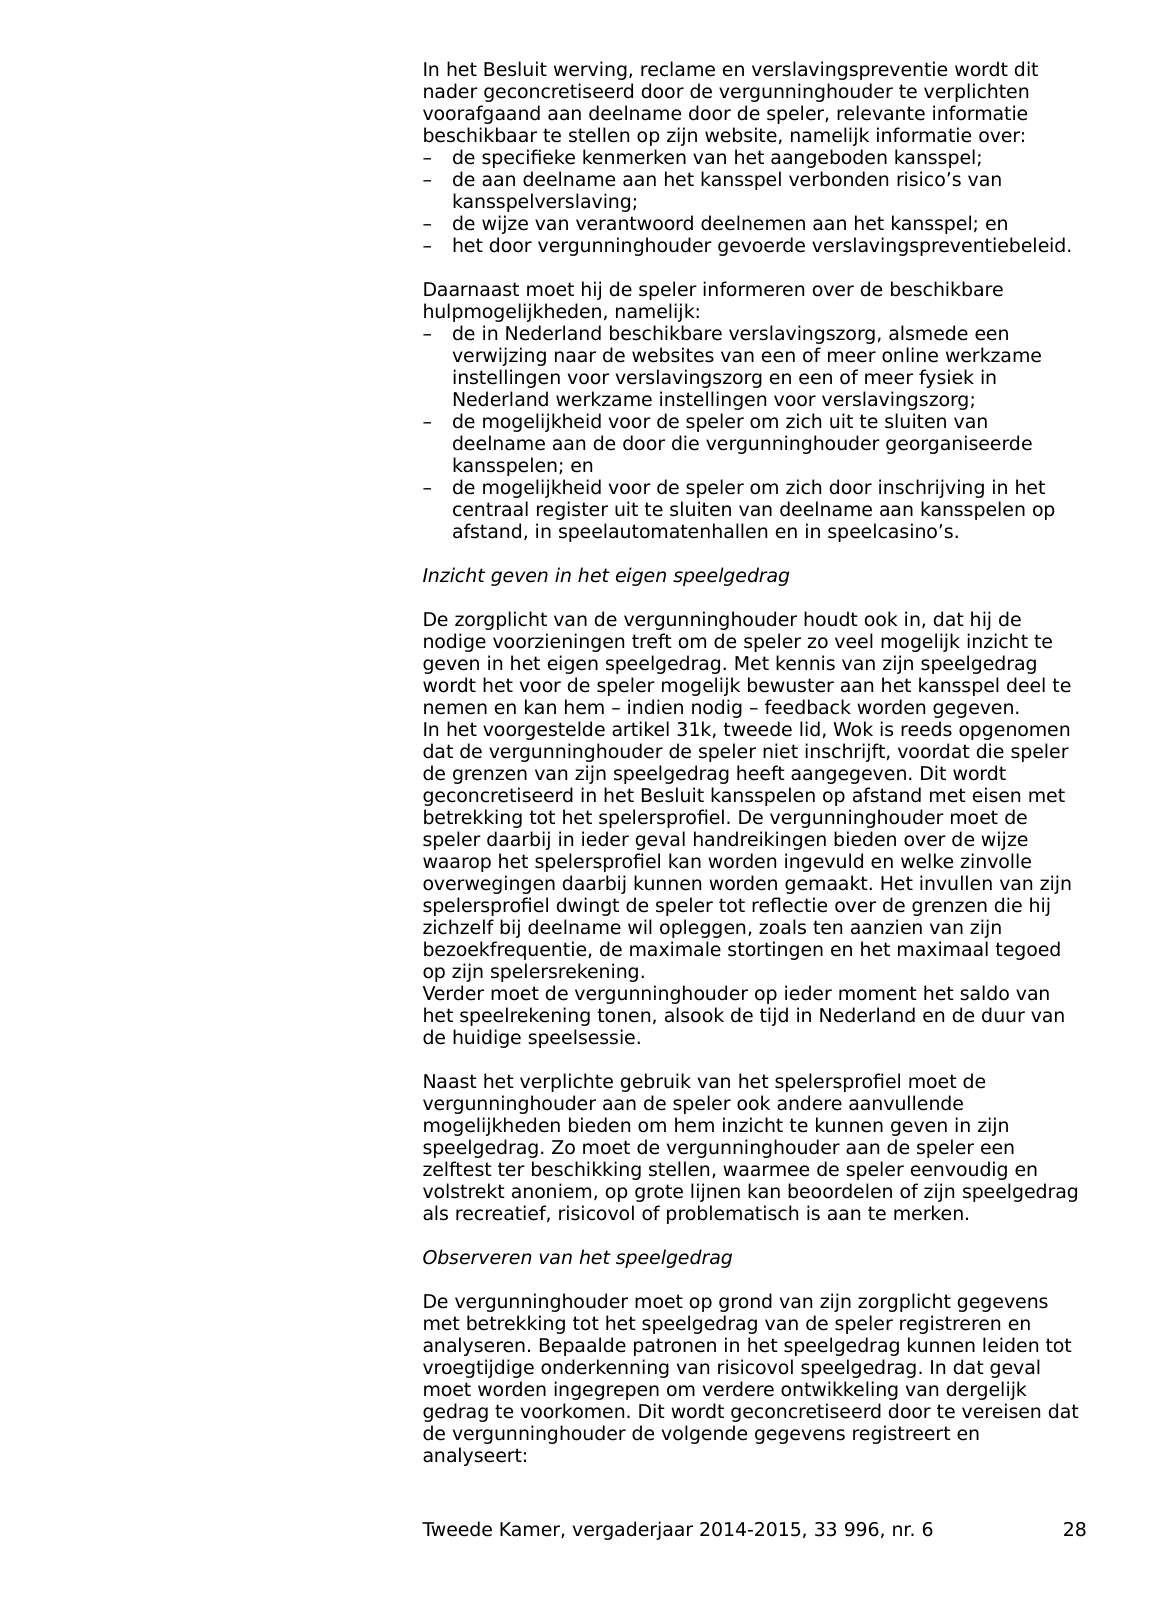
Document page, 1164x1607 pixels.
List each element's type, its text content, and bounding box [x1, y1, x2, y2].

text – de aan deelname aan het kansspel verbonden risico’s van kansspelverslaving; [422, 169, 1087, 213]
text Daarnaast moet hij de speler informeren over de beschikbare hulpmogelijkheden, namelijk: [422, 279, 1087, 323]
text – de specifieke kenmerken van het aangeboden kansspel; [422, 147, 1087, 169]
text – de wijze van verantwoord deelnemen aan het kansspel; en [422, 213, 1087, 235]
text Naast het verplichte gebruik van het spelersprofiel moet de vergunninghouder aan de speler ook andere aanvullende mogelijkheden bieden om hem inzicht te kunnen geven in zijn speelgedrag. Zo moet de vergunninghouder aan de speler een zelftest ter beschikking stellen, waarmee de speler eenvoudig en volstrekt anoniem, op grote lijnen kan beoordelen of zijn speelgedrag als recreatief, risicovol of problematisch is aan te merken. [422, 1071, 1087, 1225]
text De vergunninghouder moet op grond van zijn zorgplicht gegevens met betrekking tot het speelgedrag van de speler registreren en analyseren. Bepaalde patronen in het speelgedrag kunnen leiden tot vroegtijdige onderkenning van risicovol speelgedrag. In dat geval moet worden ingegrepen om verdere ontwikkeling van dergelijk gedrag te voorkomen. Dit wordt geconcretiseerd door te vereisen dat de vergunninghouder de volgende gegevens registreert en analyseert: [422, 1291, 1087, 1467]
text Verder moet de vergunninghouder op ieder moment het saldo van het speelrekening tonen, alsook de tijd in Nederland en de duur van de huidige speelsessie. [422, 983, 1087, 1049]
text De zorgplicht van de vergunninghouder houdt ook in, dat hij de nodige voorzieningen treft om de speler zo veel mogelijk inzicht te geven in het eigen speelgedrag. Met kennis van zijn speelgedrag wordt het voor de speler mogelijk bewuster aan het kansspel deel te nemen en kan hem – indien nodig – feedback worden gegeven. [422, 609, 1087, 719]
text – de mogelijkheid voor de speler om zich uit te sluiten van deelname aan de door die vergunninghouder georganiseerde kansspelen; en [422, 411, 1087, 477]
text In het Besluit werving, reclame en verslavingspreventie wordt dit nader geconcretiseerd door de vergunninghouder te verplichten voorafgaand aan deelname door de speler, relevante informatie beschikbaar te stellen op zijn website, namelijk informatie over: [422, 59, 1087, 147]
text – de mogelijkheid voor de speler om zich door inschrijving in het centraal register uit te sluiten van deelname aan kansspelen op afstand, in speelautomatenhallen en in speelcasino’s. [422, 477, 1087, 543]
subtitle Observeren van het speelgedrag [422, 1247, 1087, 1269]
text In het voorgestelde artikel 31k, tweede lid, Wok is reeds opgenomen dat de vergunninghouder de speler niet inschrijft, voordat die speler de grenzen van zijn speelgedrag heeft aangegeven. Dit wordt geconcretiseerd in het Besluit kansspelen op afstand met eisen met betrekking tot het spelersprofiel. De vergunninghouder moet de speler daarbij in ieder geval handreikingen bieden over de wijze waarop het spelersprofiel kan worden ingevuld en welke zinvolle overwegingen daarbij kunnen worden gemaakt. Het invullen van zijn spelersprofiel dwingt de speler tot reflectie over de grenzen die hij zichzelf bij deelname wil opleggen, zoals ten aanzien van zijn bezoekfrequentie, de maximale stortingen en het maximaal tegoed op zijn spelersrekening. [422, 719, 1087, 983]
subtitle Inzicht geven in het eigen speelgedrag [422, 565, 1087, 587]
text – de in Nederland beschikbare verslavingszorg, alsmede een verwijzing naar de websites van een of meer online werkzame instellingen voor verslavingszorg en een of meer fysiek in Nederland werkzame instellingen voor verslavingszorg; [422, 323, 1087, 411]
text – het door vergunninghouder gevoerde verslavingspreventiebeleid. [422, 235, 1087, 257]
